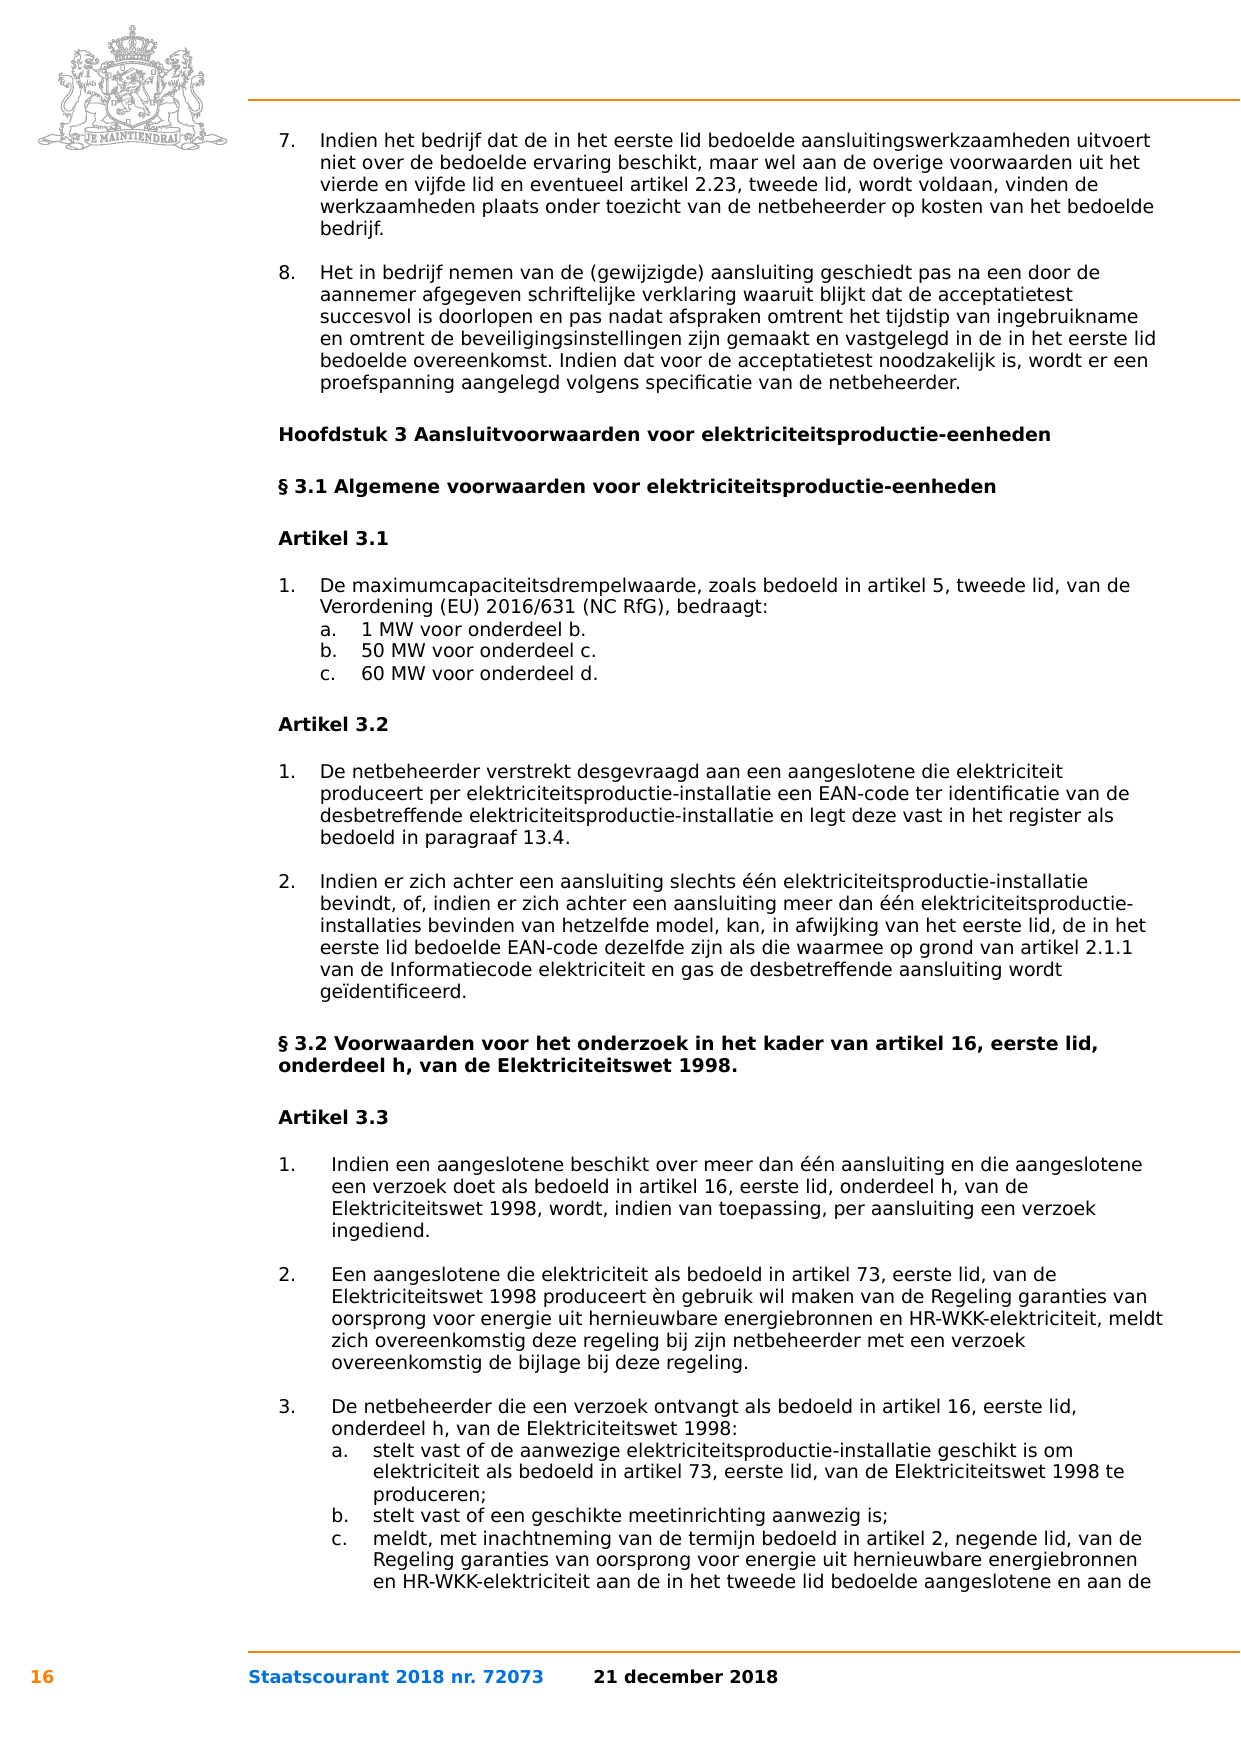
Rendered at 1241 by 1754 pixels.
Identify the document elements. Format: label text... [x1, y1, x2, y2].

text 8. Het in bedrijf nemen van de (gewijzigde) aansluiting geschiedt pas na een door de aannemer afgegeven schriftelijke verklaring waaruit blijkt dat de acceptatietest succesvol is doorlopen en pas nadat afspraken omtrent het tijdstip van ingebruikname en omtrent de beveiligingsinstellingen zijn gemaakt en vastgelegd in de in het eerste lid bedoelde overeenkomst. Indien dat voor de acceptatietest noodzakelijk is, wordt er een proefspanning aangelegd volgens specificatie van de netbeheerder. [278, 262, 1163, 393]
text 7. Indien het bedrijf dat de in het eerste lid bedoelde aansluitingswerkzaamheden uitvoert niet over de bedoelde ervaring beschikt, maar wel aan de overige voorwaarden uit het vierde en vijfde lid en eventueel artikel 2.23, tweede lid, wordt voldaan, vinden de werkzaamheden plaats onder toezicht van de netbeheerder op kosten van het bedoelde bedrijf. [278, 130, 1163, 240]
text 3. De netbeheerder die een verzoek ontvangt als bedoeld in artikel 16, eerste lid, onderdeel h, van de Elektriciteitswet 1998: [278, 1396, 1163, 1439]
subtitle § 3.1 Algemene voorwaarden voor elektriciteitsproductie-eenheden [278, 476, 1163, 497]
text b. 50 MW voor onderdeel c. [319, 640, 1163, 662]
text 1. De netbeheerder verstrekt desgevraagd aan een aangeslotene die elektriciteit produceert per elektriciteitsproductie-installatie een EAN-code ter identificatie van de desbetreffende elektriciteitsproductie-installatie en legt deze vast in het register als bedoeld in paragraaf 13.4. [278, 761, 1163, 849]
text b. stelt vast of een geschikte meetinrichting aanwezig is; [331, 1505, 1163, 1527]
subtitle § 3.2 Voorwaarden voor het onderzoek in het kader van artikel 16, eerste lid, onderdeel h, van de Elektriciteitswet 1998. [278, 1033, 1163, 1077]
subtitle Artikel 3.3 [278, 1107, 1163, 1129]
text c. 60 MW voor onderdeel d. [319, 662, 1163, 684]
text 2. Een aangeslotene die elektriciteit als bedoeld in artikel 73, eerste lid, van de Elektriciteitswet 1998 produceert èn gebruik wil maken van de Regeling garanties van oorsprong voor energie uit hernieuwbare energiebronnen en HR-WKK-elektriciteit, meldt zich overeenkomstig deze regeling bij zijn netbeheerder met een verzoek overeenkomstig de bijlage bij deze regeling. [278, 1264, 1163, 1374]
text 2. Indien er zich achter een aansluiting slechts één elektriciteitsproductie-installatie bevindt, of, indien er zich achter een aansluiting meer dan één elektriciteitsproductie-installaties bevinden van hetzelfde model, kan, in afwijking van het eerste lid, de in het eerste lid bedoelde EAN-code dezelfde zijn als die waarmee op grond van artikel 2.1.1 van de Informatiecode elektriciteit en gas de desbetreffende aansluiting wordt geïdentificeerd. [278, 871, 1163, 1003]
text 1. Indien een aangeslotene beschikt over meer dan één aansluiting en die aangeslotene een verzoek doet als bedoeld in artikel 16, eerste lid, onderdeel h, van de Elektriciteitswet 1998, wordt, indien van toepassing, per aansluiting een verzoek ingediend. [278, 1154, 1163, 1242]
subtitle Artikel 3.2 [278, 714, 1163, 736]
subtitle Artikel 3.1 [278, 527, 1163, 549]
subtitle Hoofdstuk 3 Aansluitvoorwaarden voor elektriciteitsproductie-eenheden [278, 423, 1163, 446]
text 1. De maximumcapaciteitsdrempelwaarde, zoals bedoeld in artikel 5, tweede lid, van de Verordening (EU) 2016/631 (NC RfG), bedraagt: [278, 574, 1163, 618]
text a. stelt vast of de aanwezige elektriciteitsproductie-installatie geschikt is om elektriciteit als bedoeld in artikel 73, eerste lid, van de Elektriciteitswet 1998 te produceren; [331, 1439, 1163, 1505]
text c. meldt, met inachtneming van de termijn bedoeld in artikel 2, negende lid, van de Regeling garanties van oorsprong voor energie uit hernieuwbare energiebronnen en HR-WKK-elektriciteit aan de in het tweede lid bedoelde aangeslotene en aan de [331, 1527, 1163, 1593]
picture [38, 25, 227, 150]
text a. 1 MW voor onderdeel b. [319, 618, 1163, 640]
